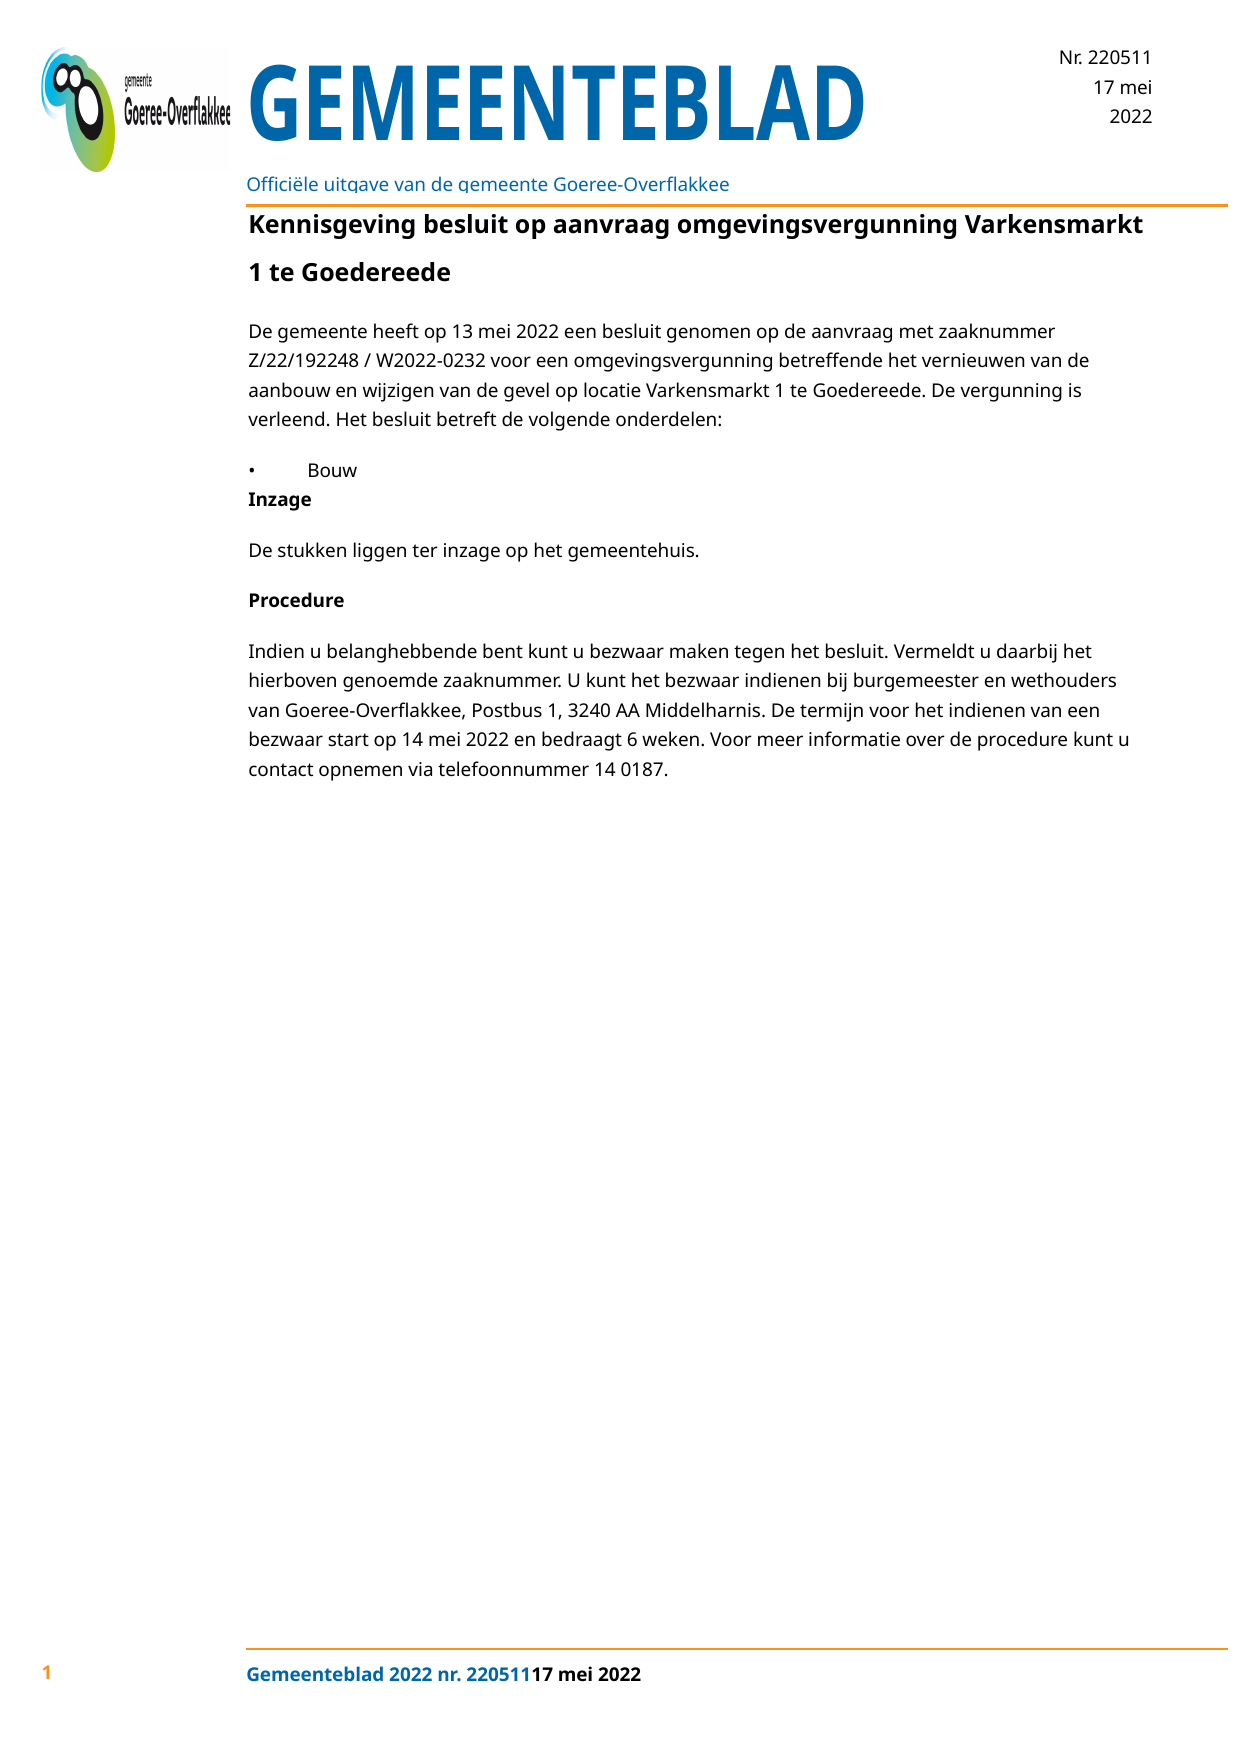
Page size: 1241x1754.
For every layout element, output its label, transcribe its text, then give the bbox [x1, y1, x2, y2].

text Procedure [248, 587, 1152, 613]
text Kennisgeving besluit op aanvraag omgevingsvergunning Varkensmarkt 1 te Goedereede [248, 207, 1152, 288]
picture [41, 47, 231, 172]
list Bouw [248, 457, 1152, 483]
text De stukken liggen ter inzage op het gemeentehuis. [248, 537, 1152, 563]
text Indien u belanghebbende bent kunt u bezwaar maken tegen het besluit. Vermeldt u daarbij het hierboven genoemde zaaknummer. U kunt het bezwaar indienen bij burgemeester en wethouders van Goeree-Overflakkee, Postbus 1, 3240 AA Middelharnis. De termijn voor het indienen van een bezwaar start op 14 mei 2022 en bedraagt 6 weken. Voor meer informatie over de procedure kunt u contact opnemen via telefoonnummer 14 0187. [248, 638, 1152, 782]
text De gemeente heeft op 13 mei 2022 een besluit genomen op de aanvraag met zaaknummer Z/22/192248 / W2022-0232 voor een omgevingsvergunning betreffende het vernieuwen van de aanbouw en wijzigen van de gevel op locatie Varkensmarkt 1 te Goedereede. De vergunning is verleend. Het besluit betreft de volgende onderdelen: [248, 318, 1152, 432]
text Inzage [248, 487, 1152, 512]
